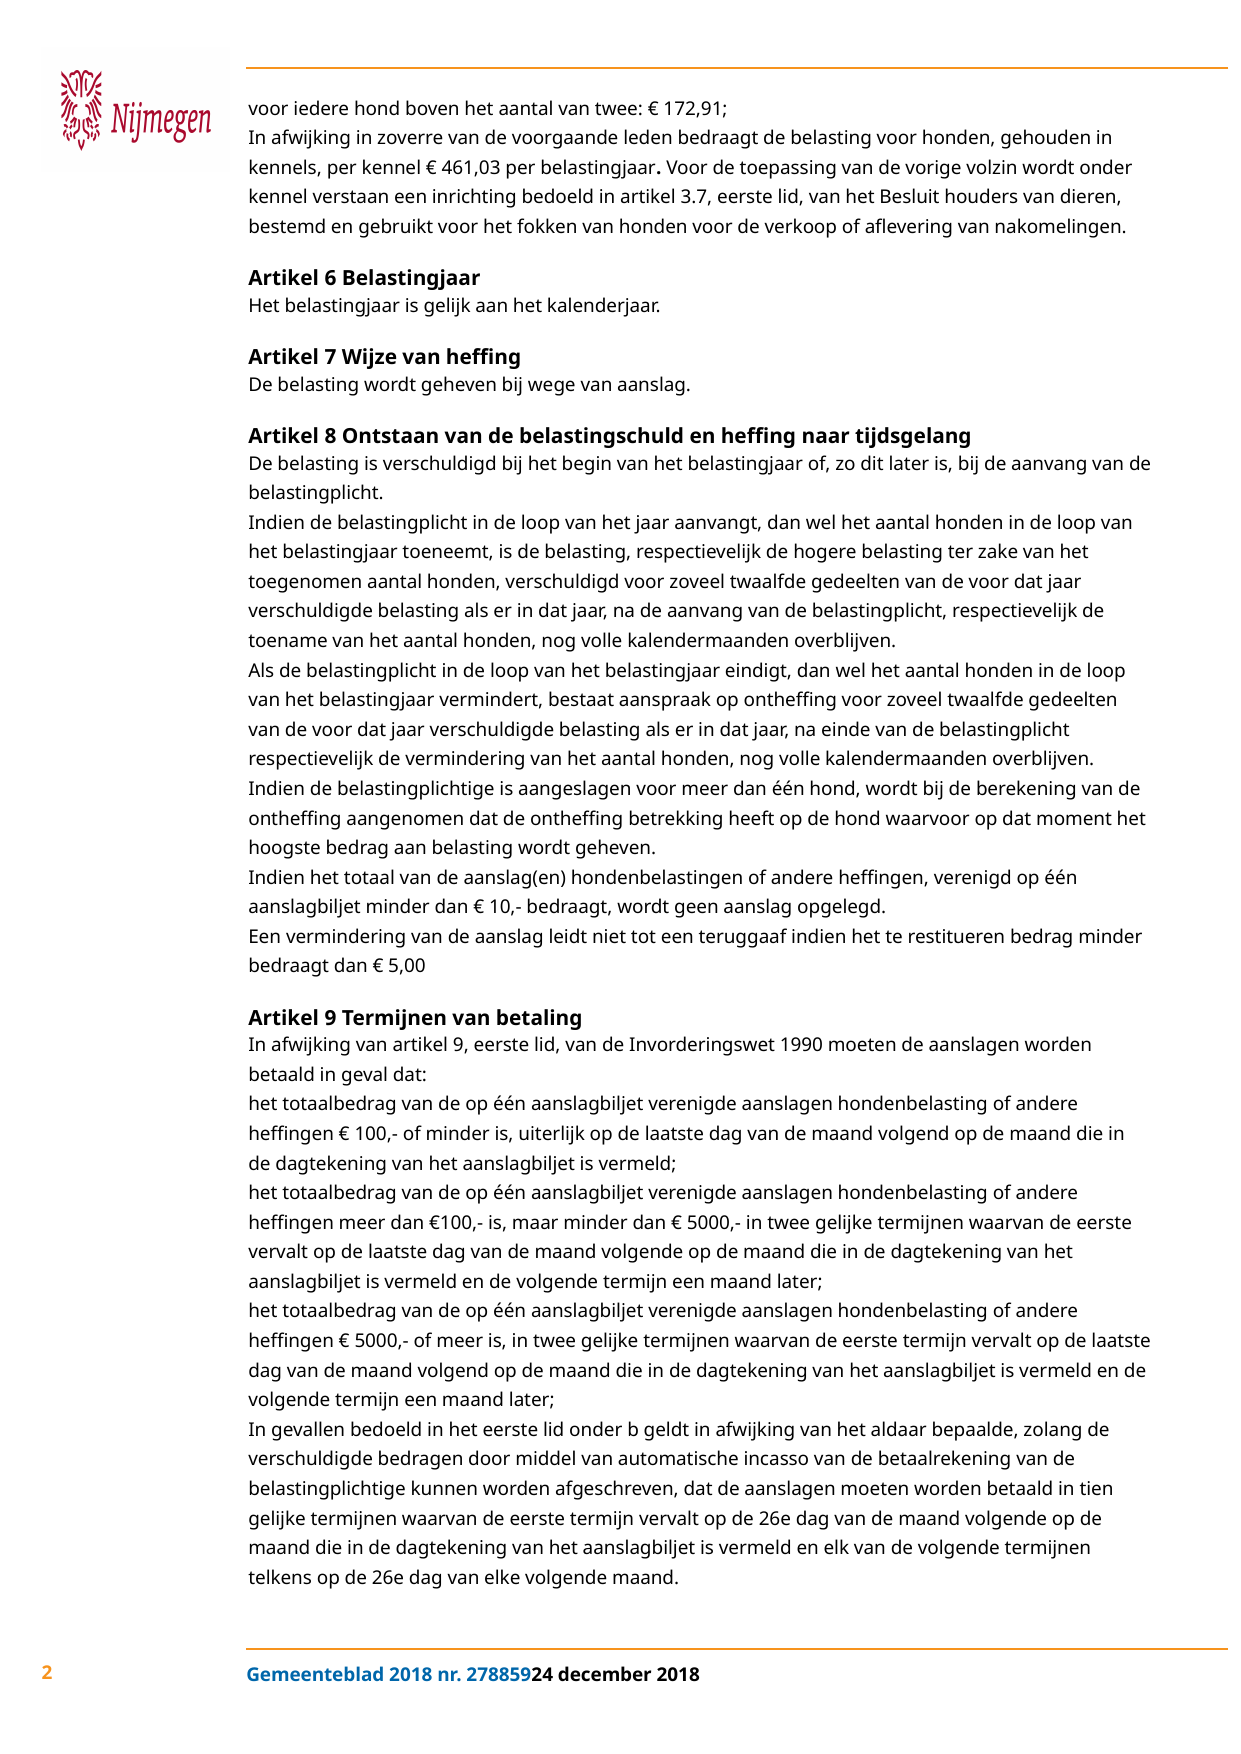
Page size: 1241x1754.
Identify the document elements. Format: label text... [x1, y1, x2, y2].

text het totaalbedrag van de op één aanslagbiljet verenigde aanslagen hondenbelasting of andere heffingen € 100,- of minder is, uiterlijk op de laatste dag van de maand volgend op de maand die in de dagtekening van het aanslagbiljet is vermeld; [248, 1091, 1152, 1176]
text Artikel 6 Belastingjaar [248, 263, 1152, 292]
text Artikel 8 Ontstaan van de belastingschuld en heffing naar tijdsgelang [248, 421, 1152, 450]
text het totaalbedrag van de op één aanslagbiljet verenigde aanslagen hondenbelasting of andere heffingen € 5000,- of meer is, in twee gelijke termijnen waarvan de eerste termijn vervalt op de laatste dag van de maand volgend op de maand die in de dagtekening van het aanslagbiljet is vermeld en de volgende termijn een maand later; [248, 1298, 1152, 1412]
text Indien de belastingplicht in de loop van het jaar aanvangt, dan wel het aantal honden in de loop van het belastingjaar toeneemt, is de belasting, respectievelijk de hogere belasting ter zake van het toegenomen aantal honden, verschuldigd voor zoveel twaalfde gedeelten van de voor dat jaar verschuldigde belasting als er in dat jaar, na de aanvang van de belastingplicht, respectievelijk de toename van het aantal honden, nog volle kalendermaanden overblijven. [248, 509, 1152, 653]
text Een vermindering van de aanslag leidt niet tot een teruggaaf indien het te restitueren bedrag minder bedraagt dan € 5,00 [248, 923, 1152, 978]
text In afwijking van artikel 9, eerste lid, van de Invorderingswet 1990 moeten de aanslagen worden betaald in geval dat: [248, 1031, 1152, 1087]
text voor iedere hond boven het aantal van twee: € 172,91; [248, 95, 1152, 121]
text Indien de belastingplichtige is aangeslagen voor meer dan één hond, wordt bij de berekening van de ontheffing aangenomen dat de ontheffing betrekking heeft op de hond waarvoor op dat moment het hoogste bedrag aan belasting wordt geheven. [248, 775, 1152, 860]
text De belasting is verschuldigd bij het begin van het belastingjaar of, zo dit later is, bij de aanvang van de belastingplicht. [248, 450, 1152, 505]
text De belasting wordt geheven bij wege van aanslag. [248, 371, 1152, 397]
text In afwijking in zoverre van de voorgaande leden bedraagt de belasting voor honden, gehouden in kennels, per kennel € 461,03 per belastingjaar. Voor de toepassing van de vorige volzin wordt onder kennel verstaan een inrichting bedoeld in artikel 3.7, eerste lid, van het Besluit houders van dieren, bestemd en gebruikt voor het fokken van honden voor de verkoop of aflevering van nakomelingen. [248, 124, 1152, 239]
text In gevallen bedoeld in het eerste lid onder b geldt in afwijking van het aldaar bepaalde, zolang de verschuldigde bedragen door middel van automatische incasso van de betaalrekening van de belastingplichtige kunnen worden afgeschreven, dat de aanslagen moeten worden betaald in tien gelijke termijnen waarvan de eerste termijn vervalt op de 26e dag van de maand volgende op de maand die in de dagtekening van het aanslagbiljet is vermeld en elk van de volgende termijnen telkens op de 26e dag van elke volgende maand. [248, 1416, 1152, 1590]
text Het belastingjaar is gelijk aan het kalenderjaar. [248, 292, 1152, 318]
picture [41, 47, 231, 172]
text Artikel 9 Termijnen van betaling [248, 1003, 1152, 1031]
text het totaalbedrag van de op één aanslagbiljet verenigde aanslagen hondenbelasting of andere heffingen meer dan €100,- is, maar minder dan € 5000,- in twee gelijke termijnen waarvan de eerste vervalt op de laatste dag van de maand volgende op de maand die in de dagtekening van het aanslagbiljet is vermeld en de volgende termijn een maand later; [248, 1179, 1152, 1294]
text Indien het totaal van de aanslag(en) hondenbelastingen of andere heffingen, verenigd op één aanslagbiljet minder dan € 10,- bedraagt, wordt geen aanslag opgelegd. [248, 864, 1152, 919]
text Als de belastingplicht in de loop van het belastingjaar eindigt, dan wel het aantal honden in de loop van het belastingjaar vermindert, bestaat aanspraak op ontheffing voor zoveel twaalfde gedeelten van de voor dat jaar verschuldigde belasting als er in dat jaar, na einde van de belastingplicht respectievelijk de vermindering van het aantal honden, nog volle kalendermaanden overblijven. [248, 657, 1152, 771]
text Artikel 7 Wijze van heffing [248, 342, 1152, 371]
